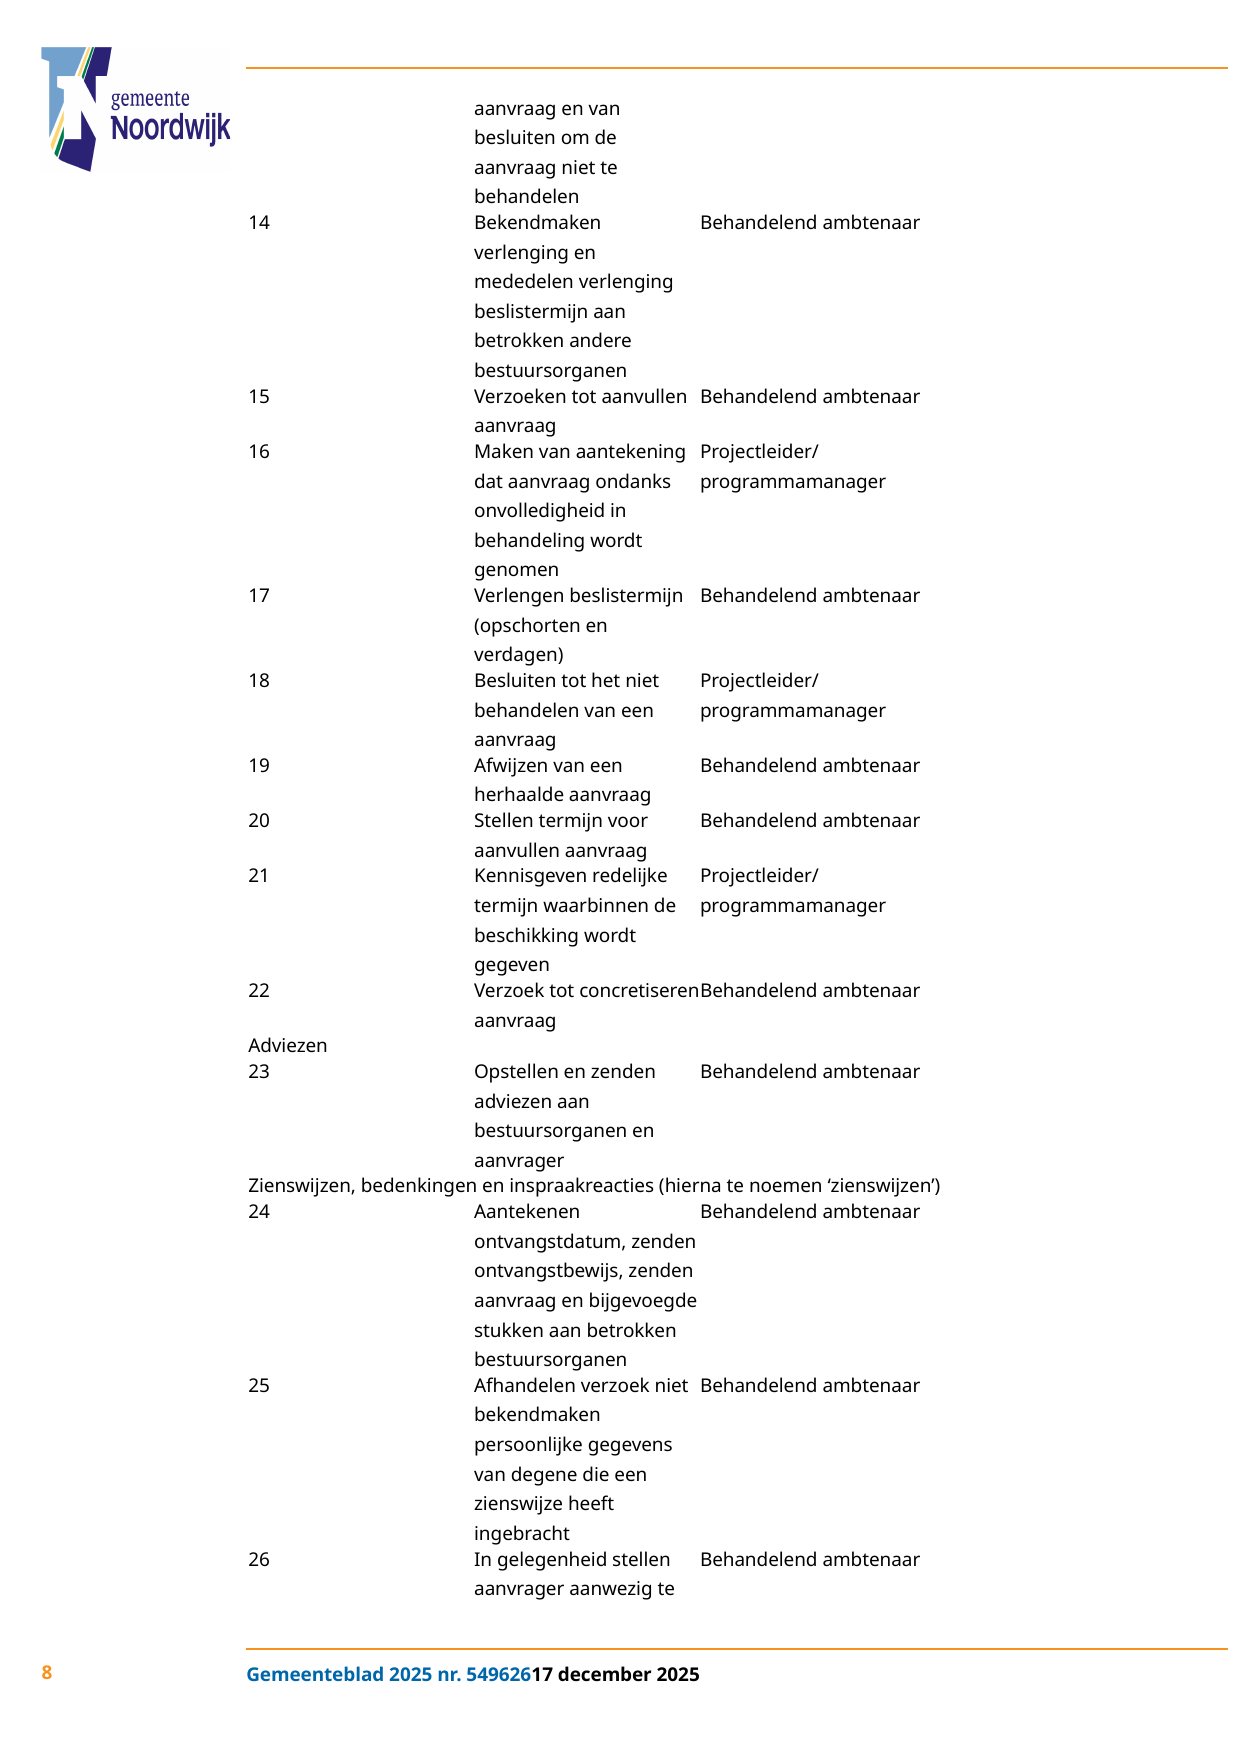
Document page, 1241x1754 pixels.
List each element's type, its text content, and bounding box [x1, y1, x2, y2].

table_cell [926, 808, 1152, 863]
table_cell Besluiten tot het niet behandelen van een aanvraag [474, 667, 700, 752]
table_cell Behandelend ambtenaar [700, 977, 926, 1032]
table_cell [926, 1199, 1152, 1372]
table_cell Afhandelen verzoek niet bekendmaken persoonlijke gegevens van degene die een zienswijze heeft ingebracht [474, 1372, 700, 1546]
table_cell [700, 95, 926, 209]
table_cell In gelegenheid stellen aanvrager aanwezig te [474, 1546, 700, 1601]
table_cell Aantekenen ontvangstdatum, zenden ontvangstbewijs, zenden aanvraag en bijgevoegde stukken aan betrokken bestuursorganen [474, 1199, 700, 1372]
table_cell [926, 863, 1152, 977]
table_cell Projectleider/ programmamanager [700, 438, 926, 582]
table_cell Behandelend ambtenaar [700, 752, 926, 807]
table_cell Verzoeken tot aanvullen aanvraag [474, 383, 700, 438]
table_cell 26 [248, 1546, 474, 1601]
table_cell [926, 582, 1152, 667]
table_cell Verzoek tot concretiseren aanvraag [474, 977, 700, 1032]
table_cell Behandelend ambtenaar [700, 808, 926, 863]
table_cell Afwijzen van een herhaalde aanvraag [474, 752, 700, 807]
table_cell Behandelend ambtenaar [700, 1546, 926, 1601]
table_cell 20 [248, 808, 474, 863]
table_cell [926, 667, 1152, 752]
table_cell [926, 1372, 1152, 1546]
table_cell 21 [248, 863, 474, 977]
table_cell 24 [248, 1199, 474, 1372]
picture [41, 47, 231, 172]
table_cell Zienswijzen, bedenkingen en inspraakreacties (hierna te noemen ‘zienswijzen’) [248, 1173, 1152, 1198]
table_cell 18 [248, 667, 474, 752]
table_cell Stellen termijn voor aanvullen aanvraag [474, 808, 700, 863]
table_cell 17 [248, 582, 474, 667]
table_cell [926, 1058, 1152, 1173]
table_cell [248, 95, 474, 209]
table_cell Opstellen en zenden adviezen aan bestuursorganen en aanvrager [474, 1058, 700, 1173]
table_cell 25 [248, 1372, 474, 1546]
table_cell 16 [248, 438, 474, 582]
table_cell Behandelend ambtenaar [700, 209, 926, 383]
table_cell Projectleider/ programmamanager [700, 667, 926, 752]
table_cell Projectleider/ programmamanager [700, 863, 926, 977]
table_cell 23 [248, 1058, 474, 1173]
table_cell [926, 209, 1152, 383]
table_cell Behandelend ambtenaar [700, 1372, 926, 1546]
table_cell 15 [248, 383, 474, 438]
table_cell 22 [248, 977, 474, 1032]
table_cell Behandelend ambtenaar [700, 1199, 926, 1372]
table_cell 14 [248, 209, 474, 383]
table_cell Verlengen beslistermijn (opschorten en verdagen) [474, 582, 700, 667]
table_cell [926, 438, 1152, 582]
table_cell Kennisgeven redelijke termijn waarbinnen de beschikking wordt gegeven [474, 863, 700, 977]
table_cell aanvraag en van besluiten om de aanvraag niet te behandelen [474, 95, 700, 209]
table_cell Behandelend ambtenaar [700, 383, 926, 438]
table_cell Adviezen [248, 1033, 1152, 1058]
table_cell Behandelend ambtenaar [700, 1058, 926, 1173]
table_cell [926, 977, 1152, 1032]
table_cell [926, 95, 1152, 209]
table_cell [926, 752, 1152, 807]
table_cell [926, 1546, 1152, 1601]
table_cell Bekendmaken verlenging en mededelen verlenging beslistermijn aan betrokken andere bestuursorganen [474, 209, 700, 383]
table_cell Behandelend ambtenaar [700, 582, 926, 667]
table_cell [926, 383, 1152, 438]
table_cell Maken van aantekening dat aanvraag ondanks onvolledigheid in behandeling wordt genomen [474, 438, 700, 582]
table_cell 19 [248, 752, 474, 807]
